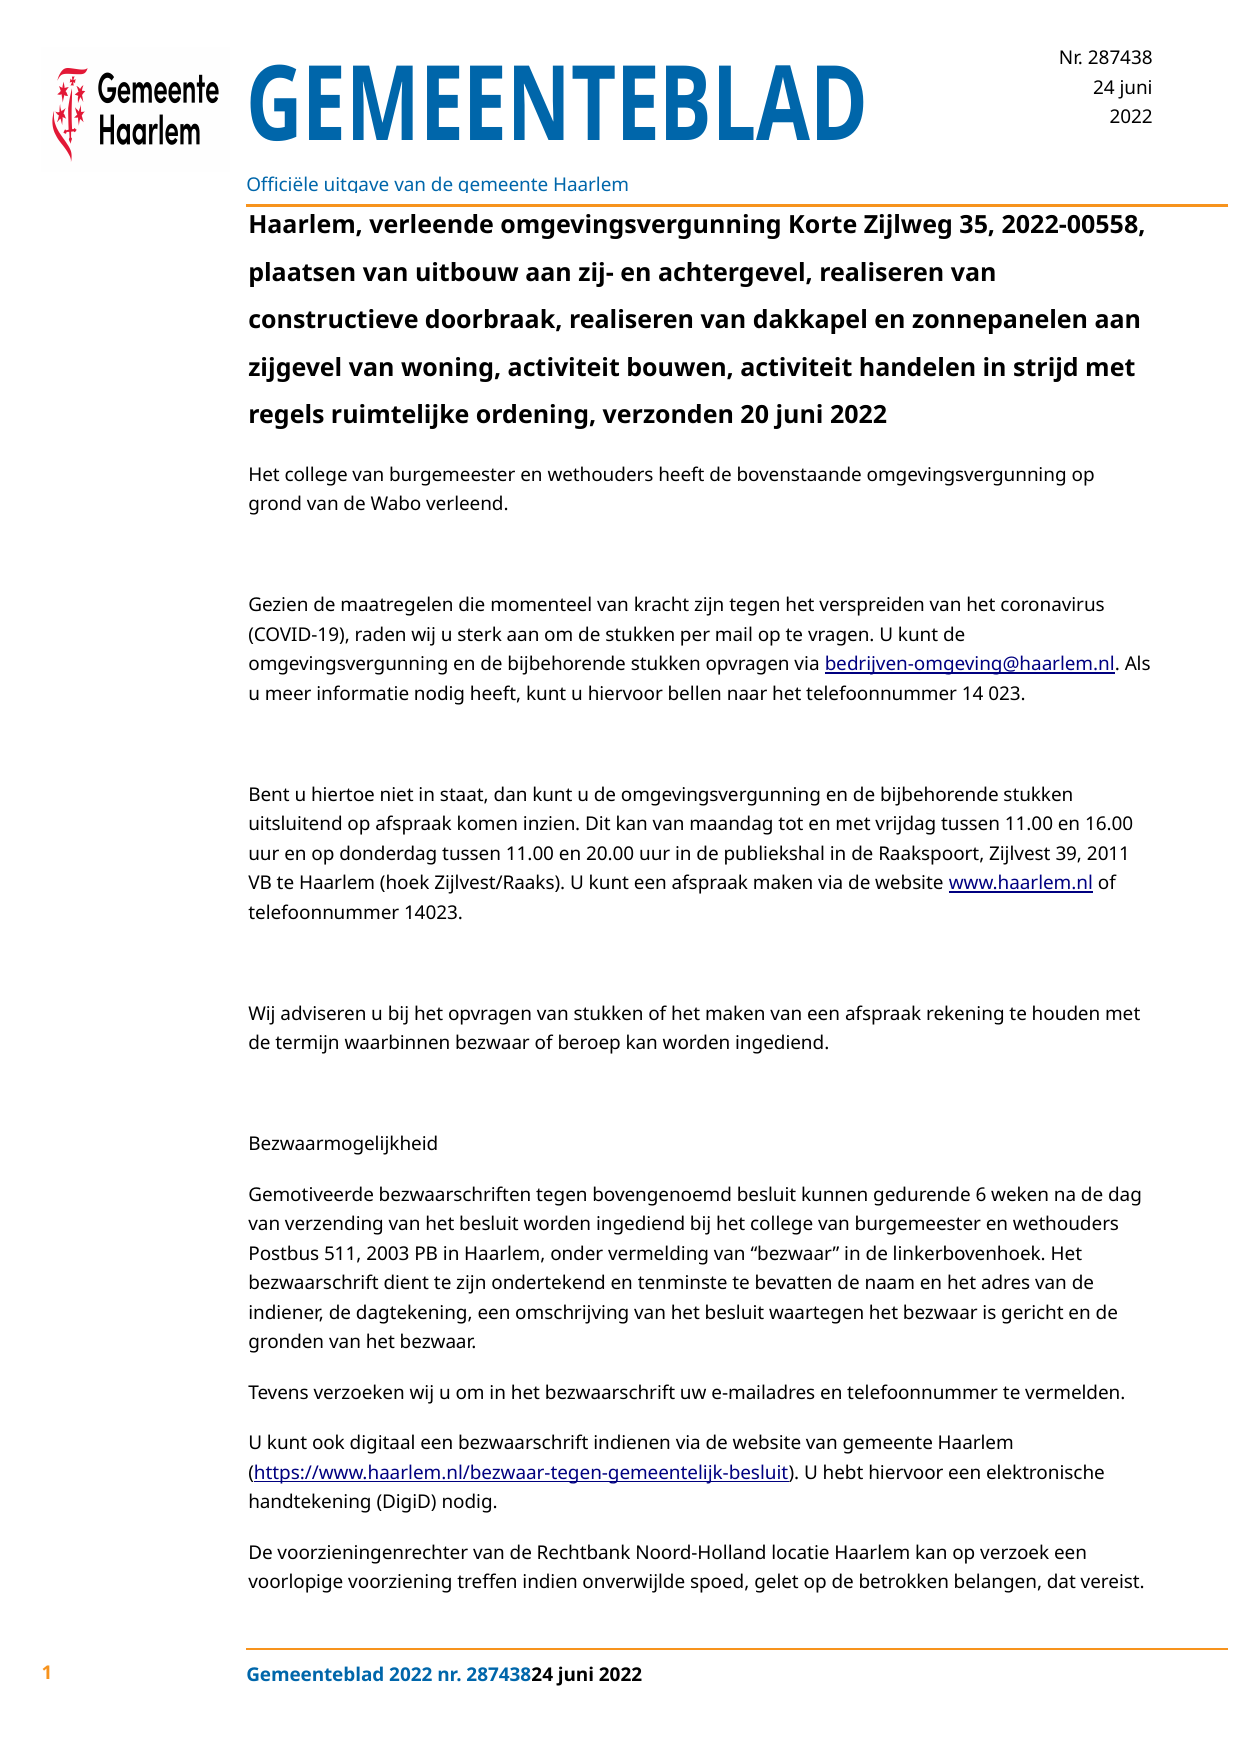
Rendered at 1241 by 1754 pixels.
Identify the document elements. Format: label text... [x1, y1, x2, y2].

text Het college van burgemeester en wethouders heeft de bovenstaande omgevingsvergunning op grond van de Wabo verleend. [248, 461, 1152, 516]
text Haarlem, verleende omgevingsvergunning Korte Zijlweg 35, 2022-00558, plaatsen van uitbouw aan zij- en achtergevel, realiseren van constructieve doorbraak, realiseren van dakkapel en zonnepanelen aan zijgevel van woning, activiteit bouwen, activiteit handelen in strijd met regels ruimtelijke ordening, verzonden 20 juni 2022 [248, 207, 1152, 431]
picture [41, 47, 231, 172]
text Gezien de maatregelen die momenteel van kracht zijn tegen het verspreiden van het coronavirus (COVID-19), raden wij u sterk aan om de stukken per mail op te vragen. U kunt de omgevingsvergunning en de bijbehorende stukken opvragen via bedrijven-omgeving@haarlem.nl. Als u meer informatie nodig heeft, kunt u hiervoor bellen naar het telefoonnummer 14 023. [248, 591, 1152, 706]
text Bezwaarmogelijkheid [248, 1130, 1152, 1156]
text Wij adviseren u bij het opvragen van stukken of het maken van een afspraak rekening te houden met de termijn waarbinnen bezwaar of beroep kan worden ingediend. [248, 1000, 1152, 1055]
text Tevens verzoeken wij u om in het bezwaarschrift uw e-mailadres en telefoonnummer te vermelden. [248, 1379, 1152, 1405]
text U kunt ook digitaal een bezwaarschrift indienen via de website van gemeente Haarlem (https://www.haarlem.nl/bezwaar-tegen-gemeentelijk-besluit). U hebt hiervoor een elektronische handtekening (DigiD) nodig. [248, 1429, 1152, 1514]
text Bent u hiertoe niet in staat, dan kunt u de omgevingsvergunning en de bijbehorende stukken uitsluitend op afspraak komen inzien. Dit kan van maandag tot en met vrijdag tussen 11.00 en 16.00 uur en op donderdag tussen 11.00 en 20.00 uur in de publiekshal in de Raakspoort, Zijlvest 39, 2011 VB te Haarlem (hoek Zijlvest/Raaks). U kunt een afspraak maken via de website www.haarlem.nl of telefoonnummer 14023. [248, 781, 1152, 925]
text Gemotiveerde bezwaarschriften tegen bovengenoemd besluit kunnen gedurende 6 weken na de dag van verzending van het besluit worden ingediend bij het college van burgemeester en wethouders Postbus 511, 2003 PB in Haarlem, onder vermelding van “bezwaar” in de linkerbovenhoek. Het bezwaarschrift dient te zijn ondertekend en tenminste te bevatten de naam en het adres van de indiener, de dagtekening, een omschrijving van het besluit waartegen het bezwaar is gericht en de gronden van het bezwaar. [248, 1181, 1152, 1354]
text De voorzieningenrechter van de Rechtbank Noord-Holland locatie Haarlem kan op verzoek een voorlopige voorziening treffen indien onverwijlde spoed, gelet op de betrokken belangen, dat vereist. [248, 1539, 1152, 1594]
